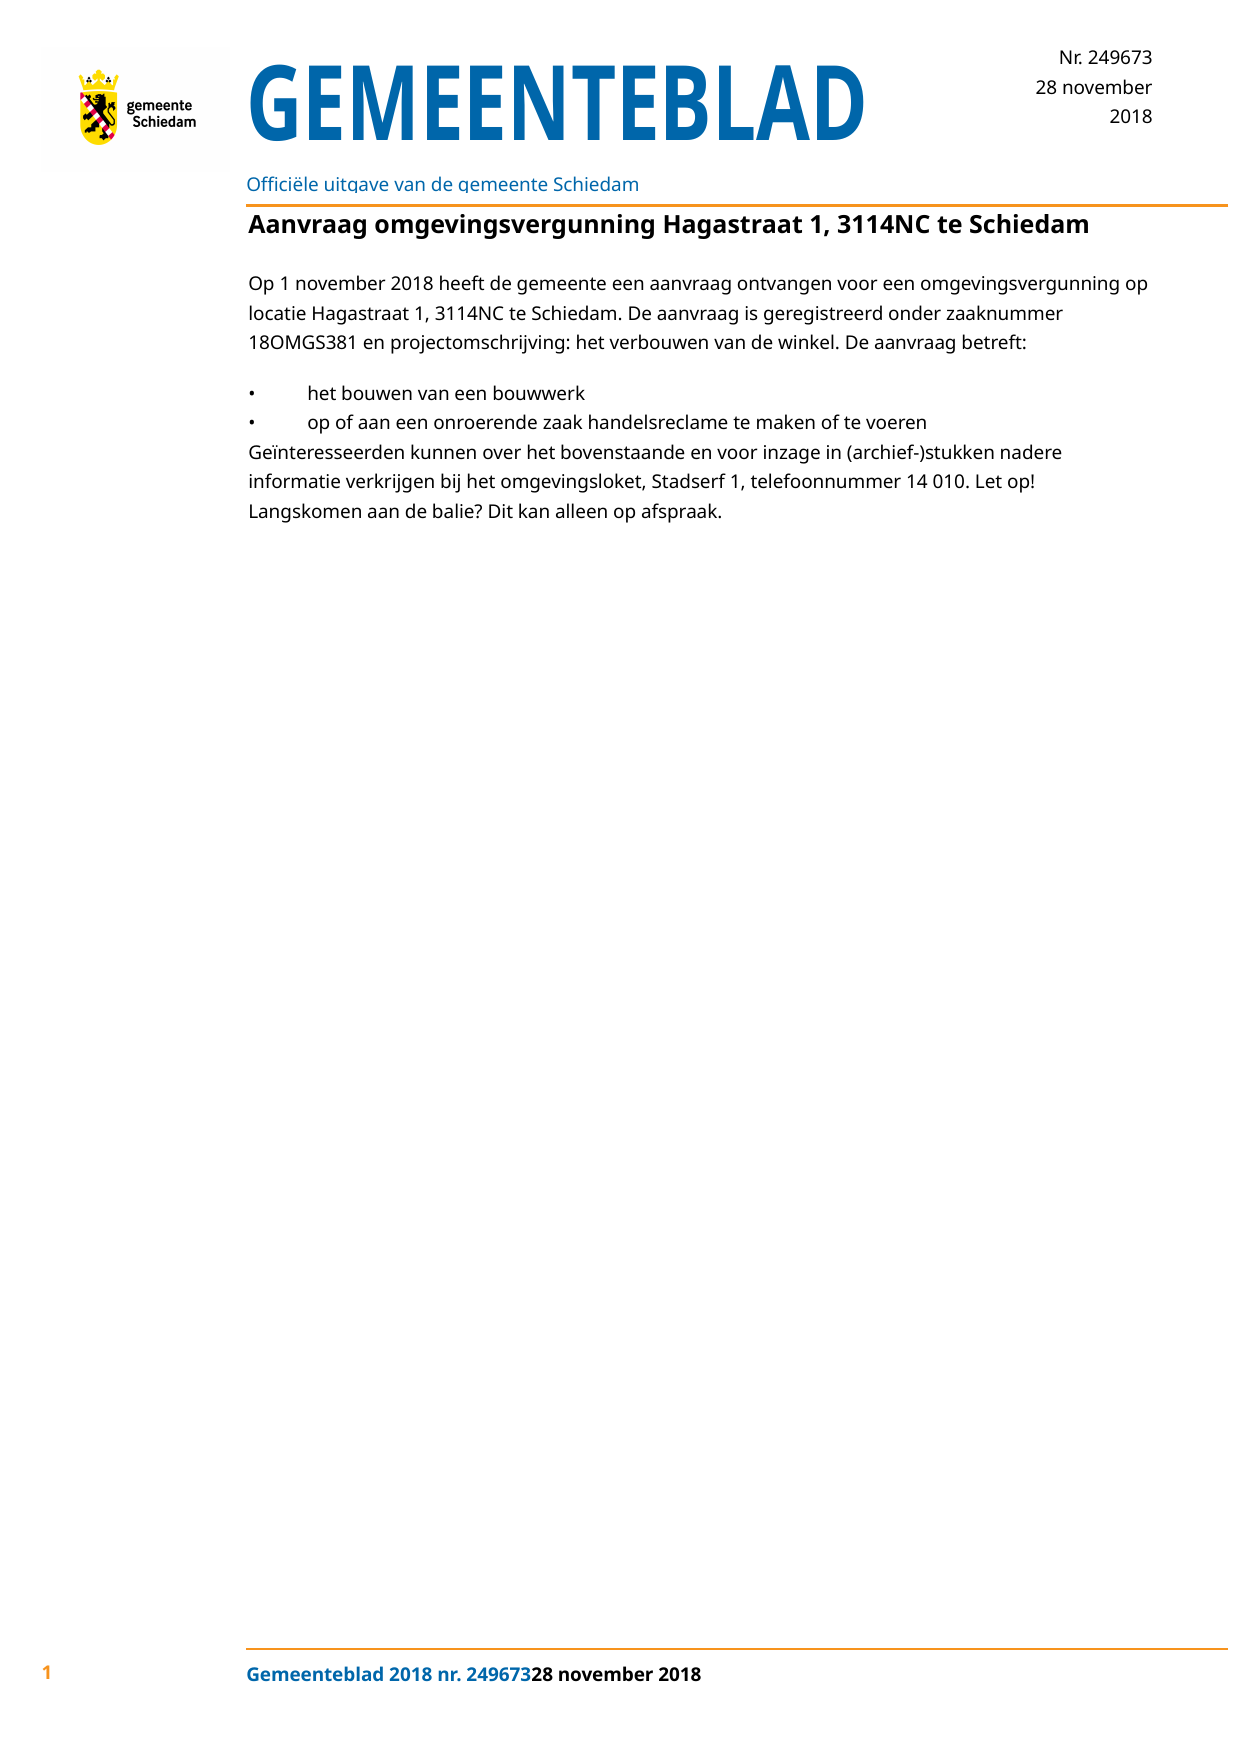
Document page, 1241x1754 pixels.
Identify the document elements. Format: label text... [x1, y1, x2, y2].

text Op 1 november 2018 heeft de gemeente een aanvraag ontvangen voor een omgevingsvergunning op locatie Hagastraat 1, 3114NC te Schiedam. De aanvraag is geregistreerd onder zaaknummer 18OMGS381 en projectomschrijving: het verbouwen van de winkel. De aanvraag betreft: [248, 270, 1152, 355]
list het bouwen van een bouwwerk [248, 380, 1152, 406]
text Aanvraag omgevingsvergunning Hagastraat 1, 3114NC te Schiedam [248, 207, 1152, 241]
text Geïnteresseerden kunnen over het bovenstaande en voor inzage in (archief-)stukken nadere informatie verkrijgen bij het omgevingsloket, Stadserf 1, telefoonnummer 14 010. Let op! Langskomen aan de balie? Dit kan alleen op afspraak. [248, 439, 1152, 524]
picture [41, 47, 231, 172]
list op of aan een onroerende zaak handelsreclame te maken of te voeren [248, 409, 1152, 435]
